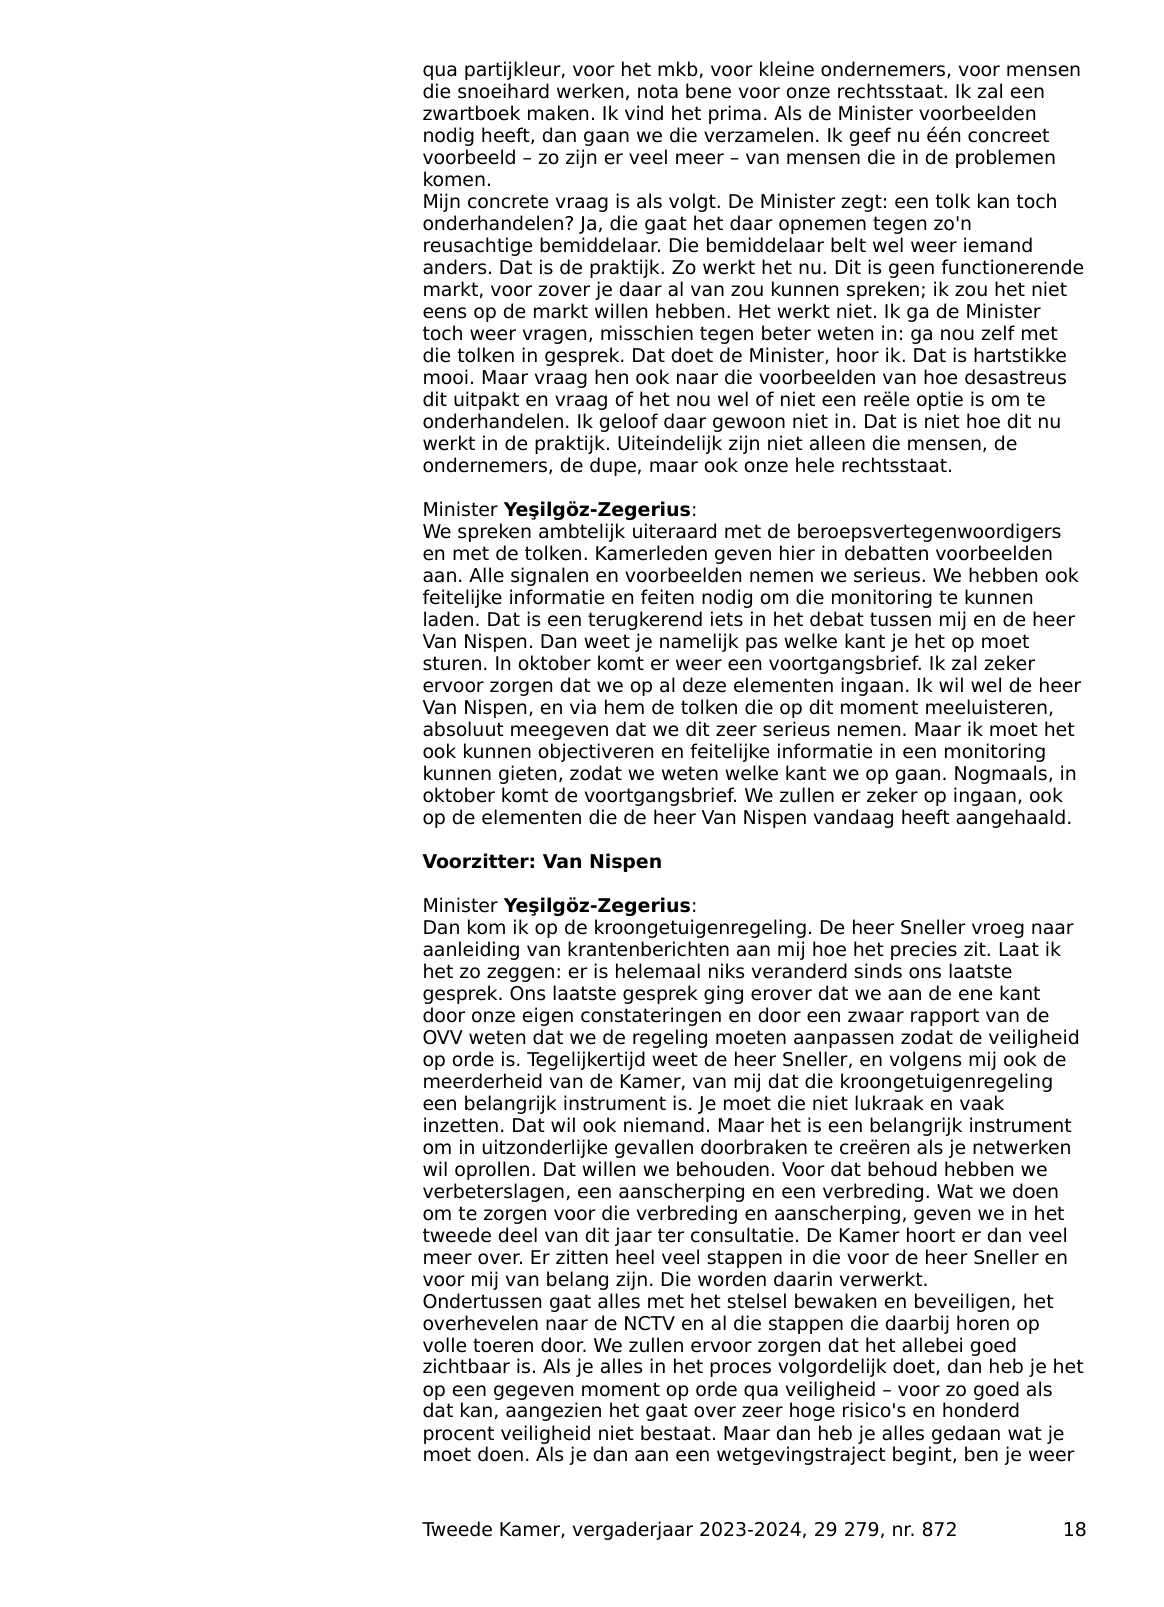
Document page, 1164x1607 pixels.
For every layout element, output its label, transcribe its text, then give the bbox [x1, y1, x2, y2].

text We spreken ambtelijk uiteraard met de beroepsvertegenwoordigers en met de tolken. Kamerleden geven hier in debatten voorbeelden aan. Alle signalen en voorbeelden nemen we serieus. We hebben ook feitelijke informatie en feiten nodig om die monitoring te kunnen laden. Dat is een terugkerend iets in het debat tussen mij en de heer Van Nispen. Dan weet je namelijk pas welke kant je het op moet sturen. In oktober komt er weer een voortgangsbrief. Ik zal zeker ervoor zorgen dat we op al deze elementen ingaan. Ik wil wel de heer Van Nispen, en via hem de tolken die op dit moment meeluisteren, absoluut meegeven dat we dit zeer serieus nemen. Maar ik moet het ook kunnen objectiveren en feitelijke informatie in een monitoring kunnen gieten, zodat we weten welke kant we op gaan. Nogmaals, in oktober komt de voortgangsbrief. We zullen er zeker op ingaan, ook op de elementen die de heer Van Nispen vandaag heeft aangehaald. [422, 521, 1087, 828]
text qua partijkleur, voor het mkb, voor kleine ondernemers, voor mensen die snoeihard werken, nota bene voor onze rechtsstaat. Ik zal een zwartboek maken. Ik vind het prima. Als de Minister voorbeelden nodig heeft, dan gaan we die verzamelen. Ik geef nu één concreet voorbeeld – zo zijn er veel meer – van mensen die in de problemen komen. [422, 59, 1087, 191]
text Ondertussen gaat alles met het stelsel bewaken en beveiligen, het overhevelen naar de NCTV en al die stappen die daarbij horen op volle toeren door. We zullen ervoor zorgen dat het allebei goed zichtbaar is. Als je alles in het proces volgordelijk doet, dan heb je het op een gegeven moment op orde qua veiligheid – voor zo goed als dat kan, aangezien het gaat over zeer hoge risico's en honderd procent veiligheid niet bestaat. Maar dan heb je alles gedaan wat je moet doen. Als je dan aan een wetgevingstraject begint, ben je weer [422, 1291, 1087, 1466]
text Dan kom ik op de kroongetuigenregeling. De heer Sneller vroeg naar aanleiding van krantenberichten aan mij hoe het precies zit. Laat ik het zo zeggen: er is helemaal niks veranderd sinds ons laatste gesprek. Ons laatste gesprek ging erover dat we aan de ene kant door onze eigen constateringen en door een zwaar rapport van de OVV weten dat we de regeling moeten aanpassen zodat de veiligheid op orde is. Tegelijkertijd weet de heer Sneller, en volgens mij ook de meerderheid van de Kamer, van mij dat die kroongetuigenregeling een belangrijk instrument is. Je moet die niet lukraak en vaak inzetten. Dat wil ook niemand. Maar het is een belangrijk instrument om in uitzonderlijke gevallen doorbraken te creëren als je netwerken wil oprollen. Dat willen we behouden. Voor dat behoud hebben we verbeterslagen, een aanscherping en een verbreding. Wat we doen om te zorgen voor die verbreding en aanscherping, geven we in het tweede deel van dit jaar ter consultatie. De Kamer hoort er dan veel meer over. Er zitten heel veel stappen in die voor de heer Sneller en voor mij van belang zijn. Die worden daarin verwerkt. [422, 917, 1087, 1291]
text Minister Yeşilgöz-Zegerius: [422, 895, 1087, 917]
text Mijn concrete vraag is als volgt. De Minister zegt: een tolk kan toch onderhandelen? Ja, die gaat het daar opnemen tegen zo'n reusachtige bemiddelaar. Die bemiddelaar belt wel weer iemand anders. Dat is de praktijk. Zo werkt het nu. Dit is geen functionerende markt, voor zover je daar al van zou kunnen spreken; ik zou het niet eens op de markt willen hebben. Het werkt niet. Ik ga de Minister toch weer vragen, misschien tegen beter weten in: ga nou zelf met die tolken in gesprek. Dat doet de Minister, hoor ik. Dat is hartstikke mooi. Maar vraag hen ook naar die voorbeelden van hoe desastreus dit uitpakt en vraag of het nou wel of niet een reële optie is om te onderhandelen. Ik geloof daar gewoon niet in. Dat is niet hoe dit nu werkt in de praktijk. Uiteindelijk zijn niet alleen die mensen, de ondernemers, de dupe, maar ook onze hele rechtsstaat. [422, 191, 1087, 477]
text Minister Yeşilgöz-Zegerius: [422, 499, 1087, 521]
subtitle Voorzitter: Van Nispen [422, 851, 1087, 873]
